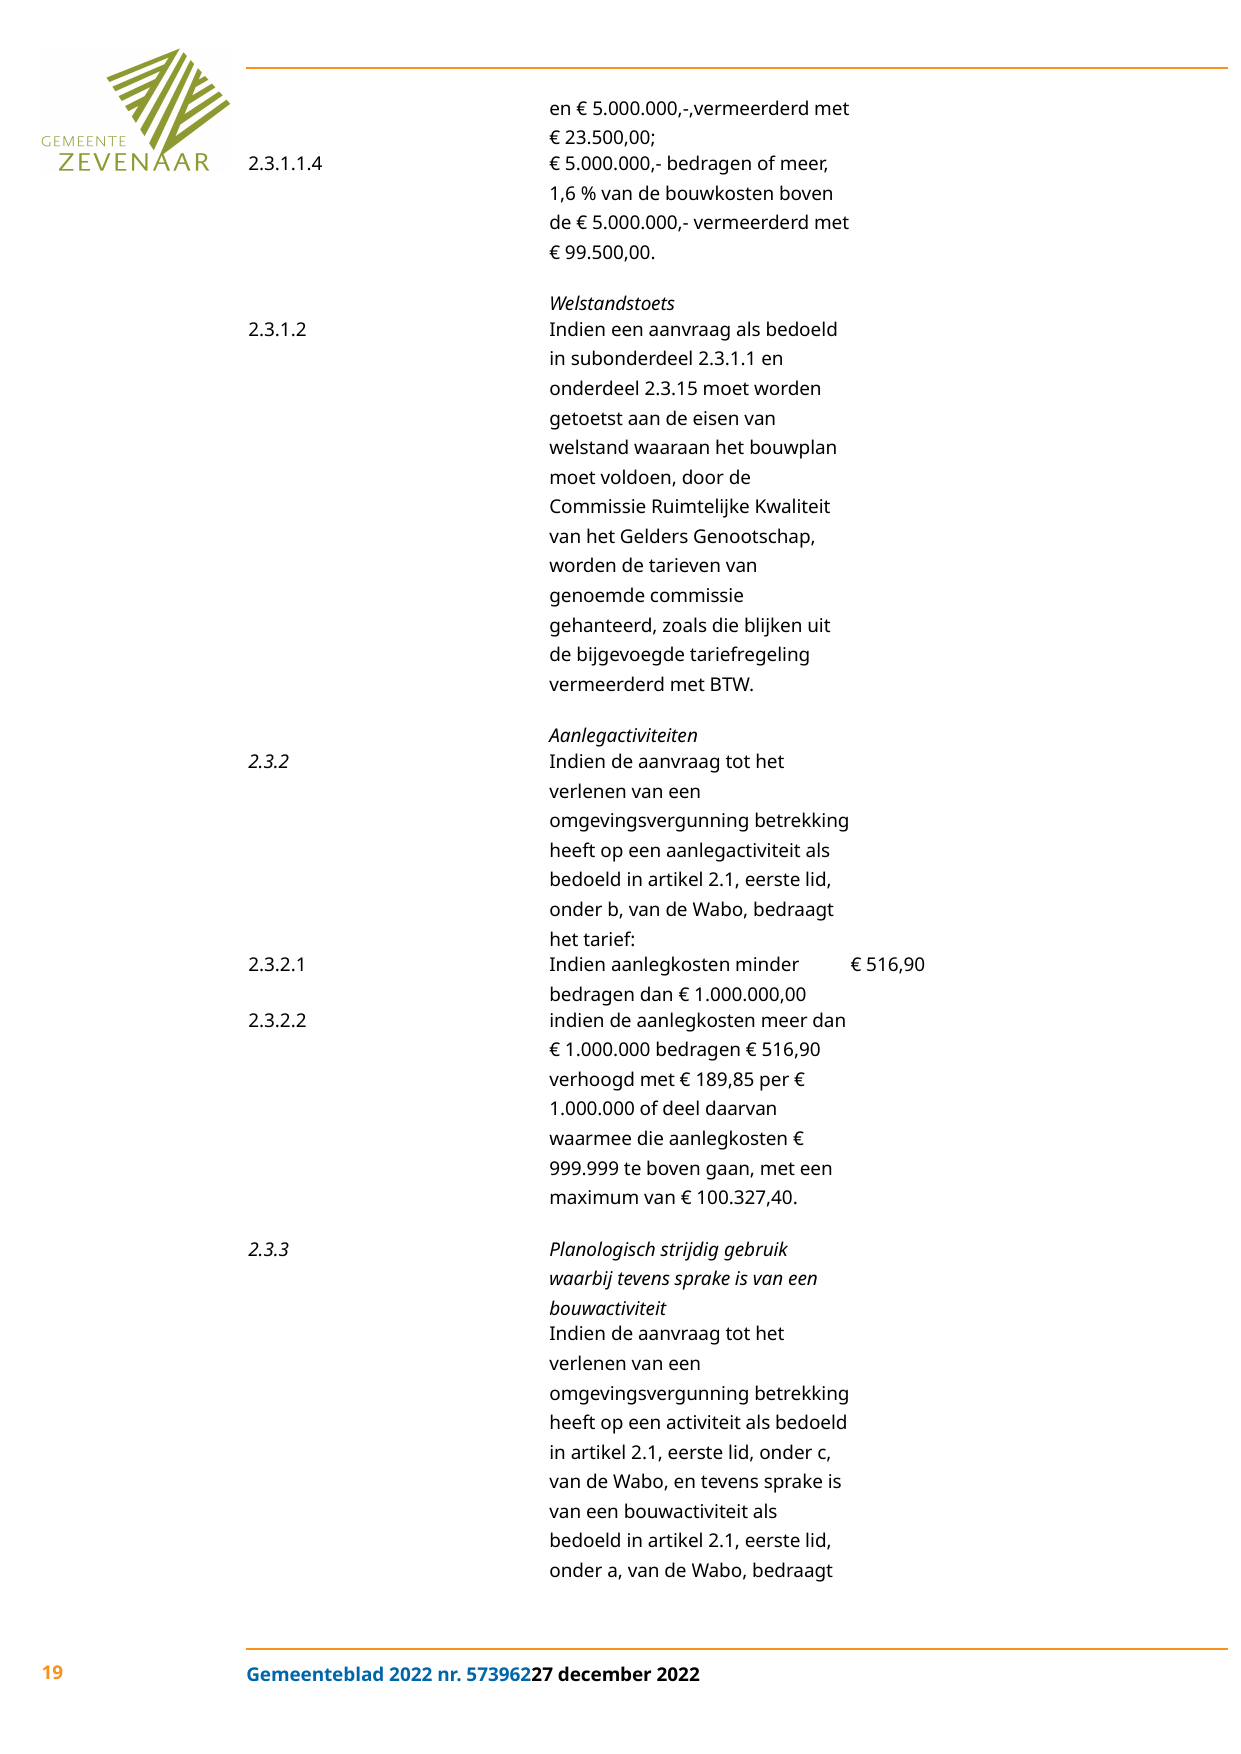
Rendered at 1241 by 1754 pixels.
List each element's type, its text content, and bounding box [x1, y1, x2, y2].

table_cell 2.3.2.2 [248, 1007, 549, 1210]
table_cell Planologisch strijdig gebruik waarbij tevens sprake is van een bouwactiviteit [549, 1236, 850, 1321]
table_cell [248, 697, 549, 722]
table_cell [248, 1321, 549, 1583]
table_cell 2.3.1.1.4 [248, 150, 549, 264]
table_cell [248, 1210, 549, 1236]
table_cell [850, 1321, 1152, 1583]
table_cell 2.3.3 [248, 1236, 549, 1321]
table_cell Welstandstoets [549, 290, 850, 316]
picture [41, 47, 231, 172]
table_cell [850, 316, 1152, 697]
table_cell [850, 265, 1152, 290]
table_cell [549, 265, 850, 290]
table_cell Aanlegactiviteiten [549, 723, 850, 748]
table_cell indien de aanlegkosten meer dan € 1.000.000 bedragen € 516,90 verhoogd met € 189,85 per € 1.000.000 of deel daarvan waarmee die aanlegkosten € 999.999 te boven gaan, met een maximum van € 100.327,40. [549, 1007, 850, 1210]
table_cell [248, 723, 549, 748]
table_cell Indien aanlegkosten minder bedragen dan € 1.000.000,00 [549, 951, 850, 1007]
table_cell [248, 265, 549, 290]
table_cell [248, 95, 549, 150]
table_cell Indien de aanvraag tot het verlenen van een omgevingsvergunning betrekking heeft op een activiteit als bedoeld in artikel 2.1, eerste lid, onder c, van de Wabo, en tevens sprake is van een bouwactiviteit als bedoeld in artikel 2.1, eerste lid, onder a, van de Wabo, bedraagt [549, 1321, 850, 1583]
table_cell [850, 697, 1152, 722]
table_cell [549, 1210, 850, 1236]
table_cell [850, 95, 1152, 150]
table_cell [850, 748, 1152, 951]
table_cell [850, 290, 1152, 316]
table_cell Indien een aanvraag als bedoeld in subonderdeel 2.3.1.1 en onderdeel 2.3.15 moet worden getoetst aan de eisen van welstand waaraan het bouwplan moet voldoen, door de Commissie Ruimtelijke Kwaliteit van het Gelders Genootschap, worden de tarieven van genoemde commissie gehanteerd, zoals die blijken uit de bijgevoegde tariefregeling vermeerderd met BTW. [549, 316, 850, 697]
table_cell 2.3.2 [248, 748, 549, 951]
table_cell [549, 697, 850, 722]
table_cell € 516,90 [850, 951, 1152, 1007]
table_cell Indien de aanvraag tot het verlenen van een omgevingsvergunning betrekking heeft op een aanlegactiviteit als bedoeld in artikel 2.1, eerste lid, onder b, van de Wabo, bedraagt het tarief: [549, 748, 850, 951]
table_cell en € 5.000.000,-,vermeerderd met € 23.500,00; [549, 95, 850, 150]
table_cell [850, 150, 1152, 264]
table_cell [850, 1236, 1152, 1321]
table_cell [850, 1007, 1152, 1210]
table_cell [850, 1210, 1152, 1236]
table_cell € 5.000.000,- bedragen of meer, 1,6 % van de bouwkosten boven de € 5.000.000,- vermeerderd met € 99.500,00. [549, 150, 850, 264]
table_cell [850, 723, 1152, 748]
table_cell 2.3.1.2 [248, 316, 549, 697]
table_cell [248, 290, 549, 316]
table_cell 2.3.2.1 [248, 951, 549, 1007]
